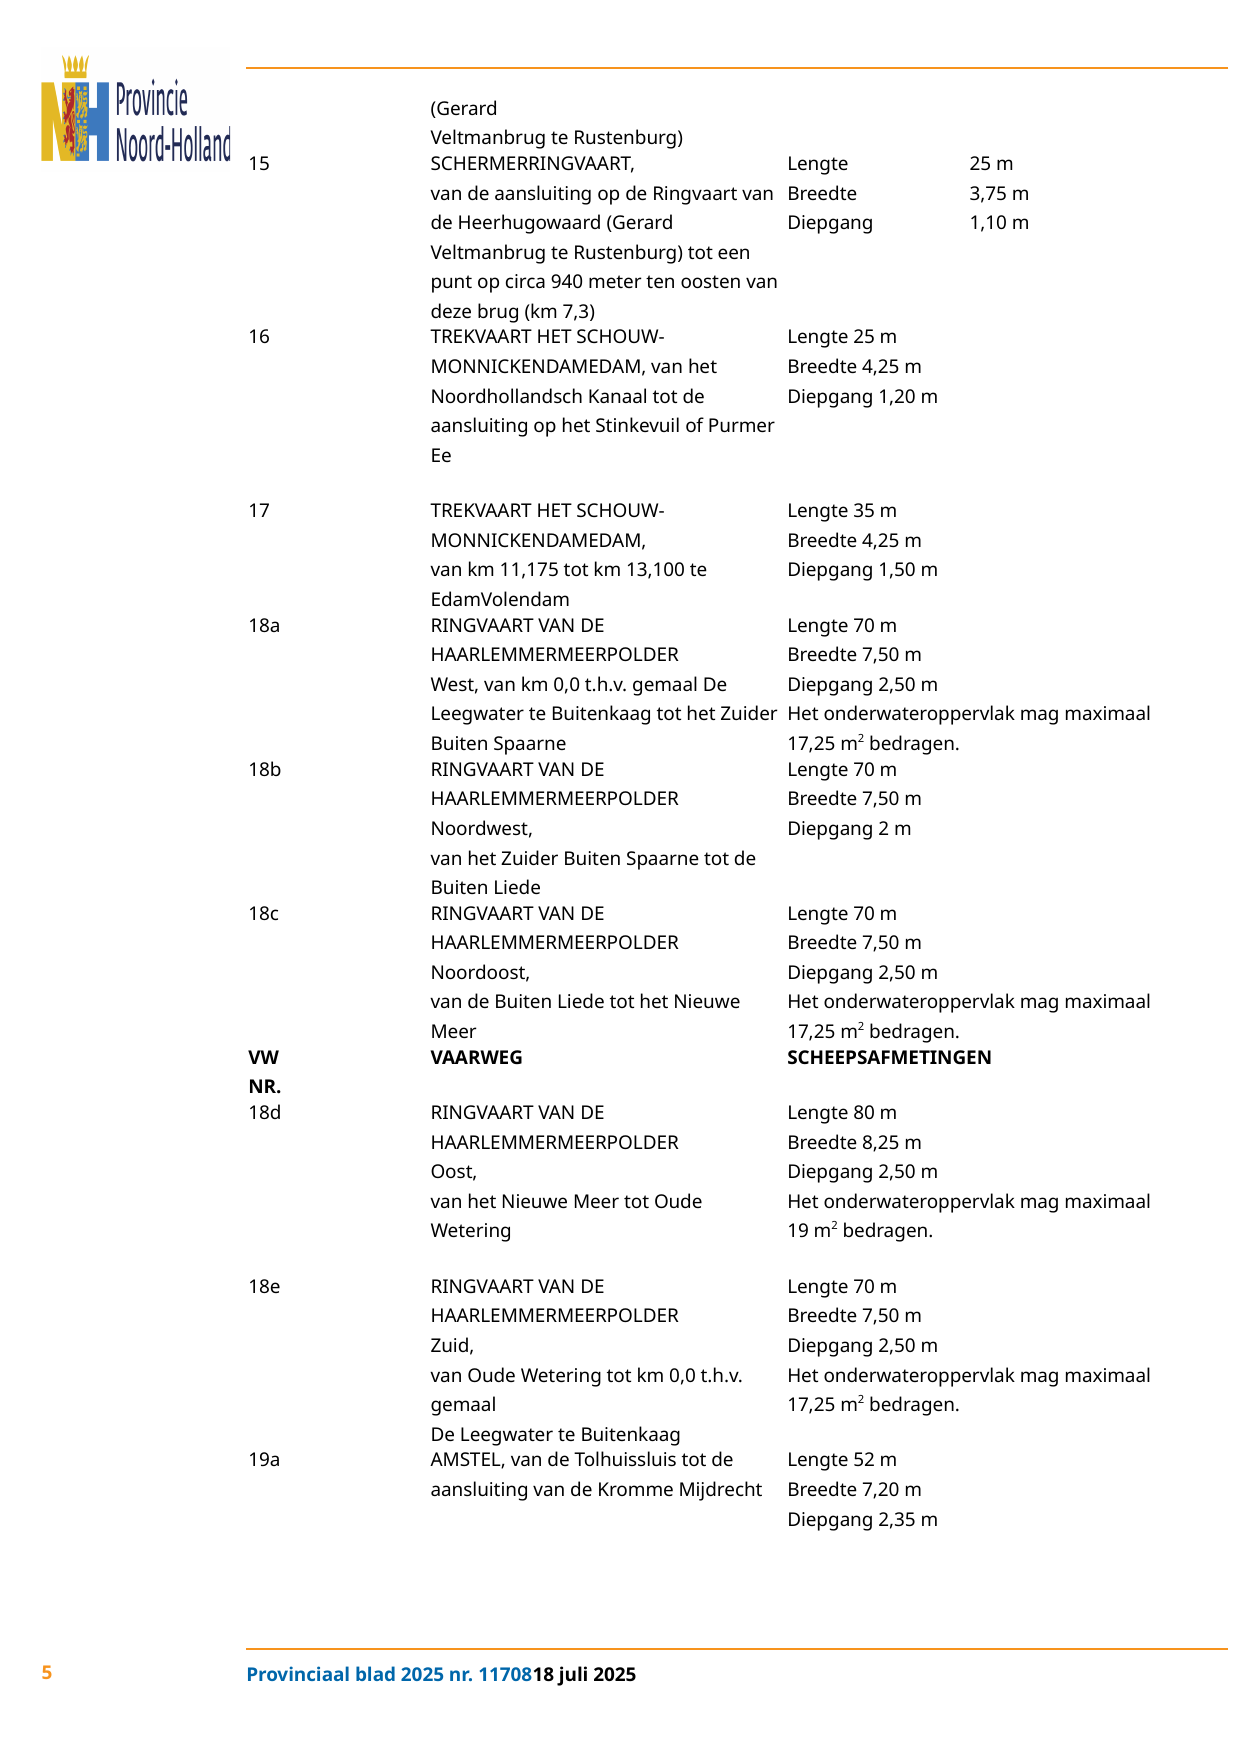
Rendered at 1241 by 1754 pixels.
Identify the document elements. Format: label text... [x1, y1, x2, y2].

table_cell 18b [248, 756, 430, 900]
table_cell 17 [248, 498, 430, 612]
table_cell Lengte 70 m Breedte 7,50 m Diepgang 2,50 m Het onderwateroppervlak mag maximaal 17,25 m2 bedragen. [787, 1273, 1152, 1447]
table_cell 15 [248, 150, 430, 324]
table_cell RINGVAART VAN DE HAARLEMMERMEERPOLDER West, van km 0,0 t.h.v. gemaal De Leegwater te Buitenkaag tot het Zuider Buiten Spaarne [430, 612, 787, 756]
table_cell Lengte 70 m Breedte 7,50 m Diepgang 2,50 m Het onderwateroppervlak mag maximaal 17,25 m2 bedragen. [787, 612, 1152, 756]
table_cell [787, 95, 969, 150]
table_cell SCHEEPSAFMETINGEN [787, 1044, 1152, 1099]
table_cell TREKVAART HET SCHOUW-MONNICKENDAMEDAM, van het Noordhollandsch Kanaal tot de aansluiting op het Stinkevuil of Purmer Ee [430, 324, 787, 497]
table_cell [248, 95, 430, 150]
table_cell 16 [248, 324, 430, 497]
table_cell 25 m 3,75 m 1,10 m [969, 150, 1152, 324]
table_cell 18c [248, 900, 430, 1044]
table_cell TREKVAART HET SCHOUW-MONNICKENDAMEDAM, van km 11,175 tot km 13,100 te EdamVolendam [430, 498, 787, 612]
table_cell RINGVAART VAN DE HAARLEMMERMEERPOLDER Noordwest, van het Zuider Buiten Spaarne tot de Buiten Liede [430, 756, 787, 900]
table_cell RINGVAART VAN DE HAARLEMMERMEERPOLDER Oost, van het Nieuwe Meer tot Oude Wetering [430, 1099, 787, 1273]
table_cell AMSTEL, van de Tolhuissluis tot de aansluiting van de Kromme Mijdrecht [430, 1447, 787, 1561]
table_cell VAARWEG [430, 1044, 787, 1099]
table_cell Lengte 80 m Breedte 8,25 m Diepgang 2,50 m Het onderwateroppervlak mag maximaal 19 m2 bedragen. [787, 1099, 1152, 1273]
table_cell (Gerard Veltmanbrug te Rustenburg) [430, 95, 787, 150]
table_cell 18d [248, 1099, 430, 1273]
table_cell Lengte 70 m Breedte 7,50 m Diepgang 2 m [787, 756, 1152, 900]
table_cell RINGVAART VAN DE HAARLEMMERMEERPOLDER Noordoost, van de Buiten Liede tot het Nieuwe Meer [430, 900, 787, 1044]
table_cell Lengte 25 m Breedte 4,25 m Diepgang 1,20 m [787, 324, 1152, 497]
picture [41, 47, 231, 172]
table_cell Lengte 35 m Breedte 4,25 m Diepgang 1,50 m [787, 498, 1152, 612]
table_cell [969, 95, 1152, 150]
table_cell Lengte 70 m Breedte 7,50 m Diepgang 2,50 m Het onderwateroppervlak mag maximaal 17,25 m2 bedragen. [787, 900, 1152, 1044]
table_cell SCHERMERRINGVAART, van de aansluiting op de Ringvaart van de Heerhugowaard (Gerard Veltmanbrug te Rustenburg) tot een punt op circa 940 meter ten oosten van deze brug (km 7,3) [430, 150, 787, 324]
table_cell 19a [248, 1447, 430, 1561]
table_cell 18a [248, 612, 430, 756]
table_cell VW NR. [248, 1044, 430, 1099]
table_cell RINGVAART VAN DE HAARLEMMERMEERPOLDER Zuid, van Oude Wetering tot km 0,0 t.h.v. gemaal De Leegwater te Buitenkaag [430, 1273, 787, 1447]
table_cell 18e [248, 1273, 430, 1447]
table_cell Lengte 52 m Breedte 7,20 m Diepgang 2,35 m [787, 1447, 1152, 1561]
table_cell Lengte Breedte Diepgang [787, 150, 969, 324]
